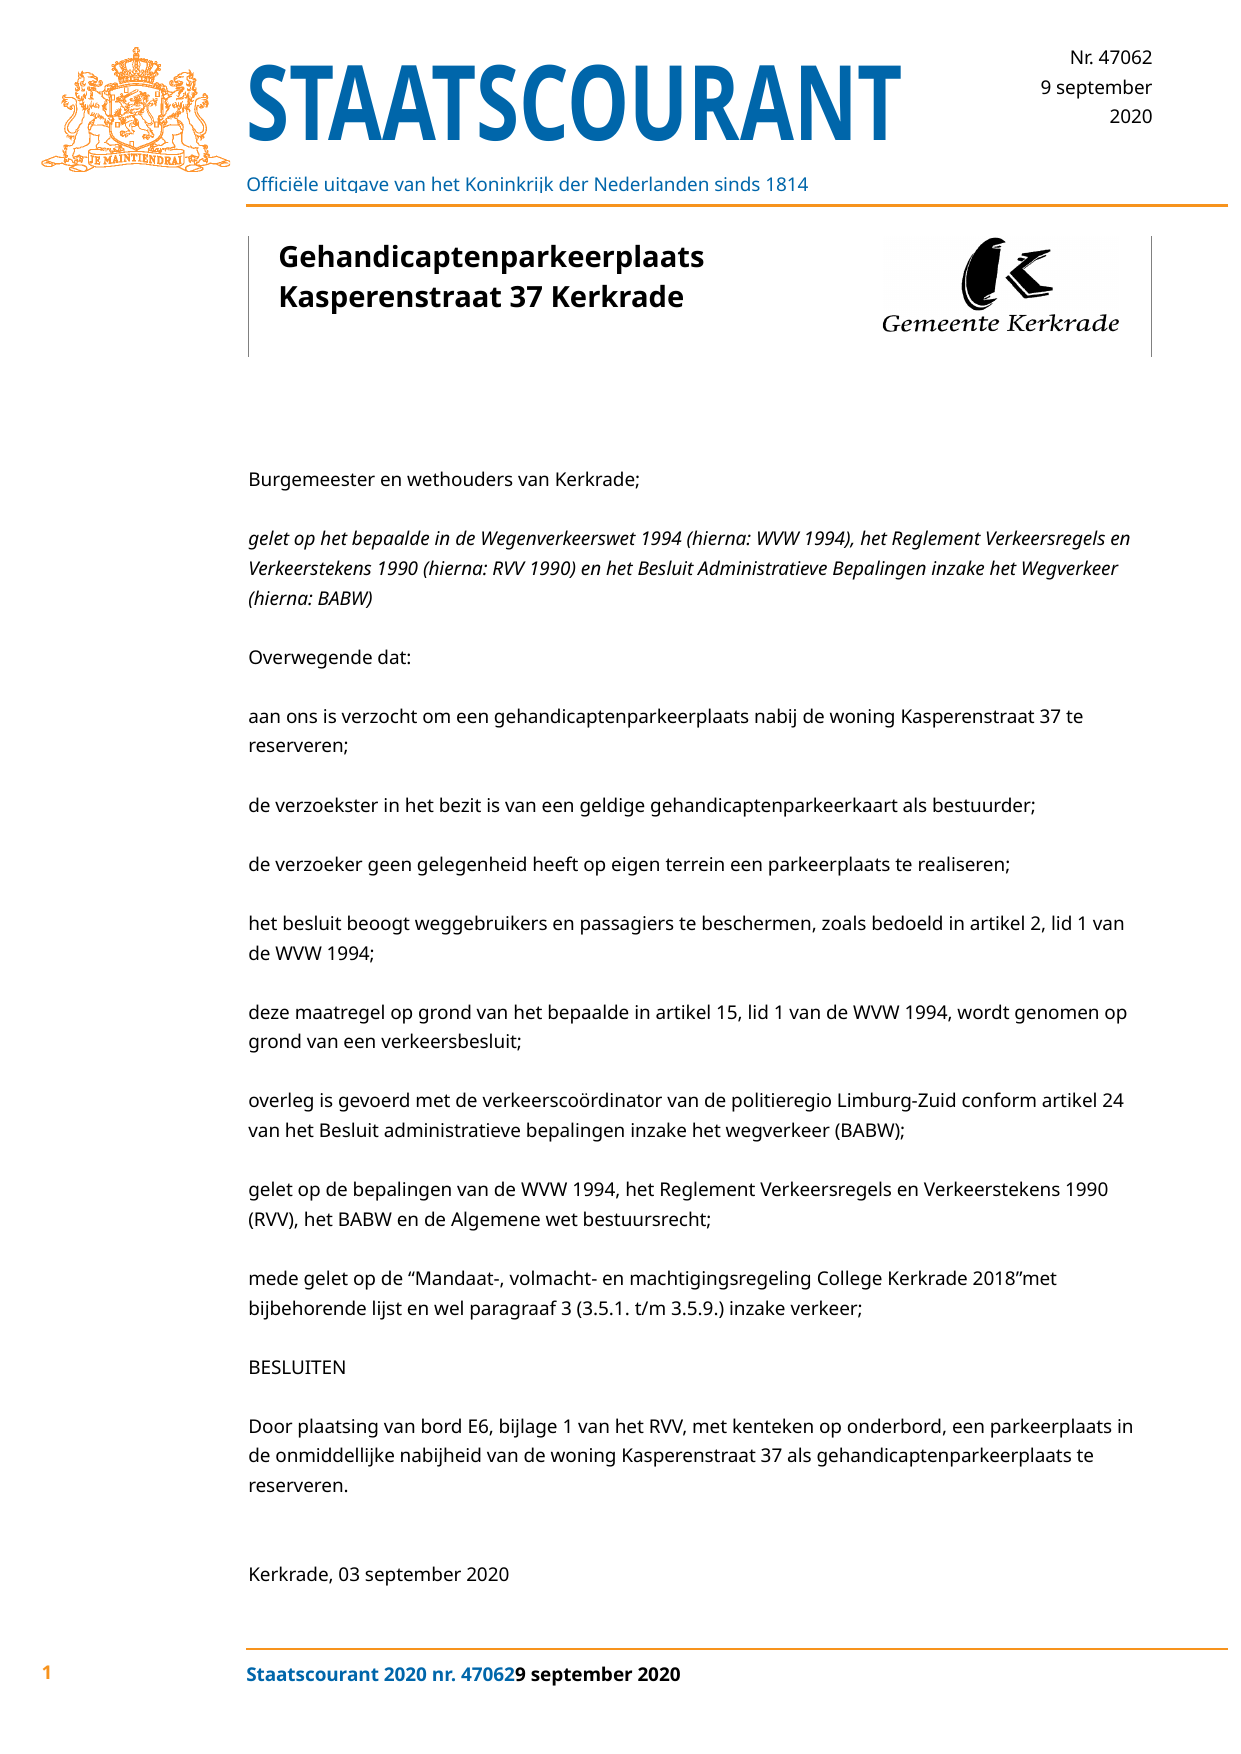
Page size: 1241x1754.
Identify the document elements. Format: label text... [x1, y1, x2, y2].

text de verzoeker geen gelegenheid heeft op eigen terrein een parkeerplaats te realiseren; [248, 851, 1152, 877]
text Overwegende dat: [248, 644, 1152, 670]
table_header [850, 236, 1151, 357]
text Door plaatsing van bord E6, bijlage 1 van het RVV, met kenteken op onderbord, een parkeerplaats in de onmiddellijke nabijheid van de woning Kasperenstraat 37 als gehandicaptenparkeerplaats te reserveren. [248, 1413, 1152, 1498]
text overleg is gevoerd met de verkeerscoördinator van de politieregio Limburg-Zuid conform artikel 24 van het Besluit administratieve bepalingen inzake het wegverkeer (BABW); [248, 1088, 1152, 1143]
picture [41, 47, 231, 172]
picture [882, 236, 1119, 332]
text gelet op het bepaalde in de Wegenverkeerswet 1994 (hierna: WVW 1994), het Reglement Verkeersregels en Verkeerstekens 1990 (hierna: RVV 1990) en het Besluit Administratieve Bepalingen inzake het Wegverkeer (hierna: BABW) [248, 526, 1152, 611]
text Kerkrade, 03 september 2020 [248, 1561, 1152, 1587]
table_header Gehandicaptenparkeerplaats Kasperenstraat 37 Kerkrade [249, 236, 850, 357]
text mede gelet op de “Mandaat-, volmacht- en machtigingsregeling College Kerkrade 2018”met bijbehorende lijst en wel paragraaf 3 (3.5.1. t/m 3.5.9.) inzake verkeer; [248, 1265, 1152, 1321]
text Burgemeester en wethouders van Kerkrade; [248, 466, 1152, 492]
text aan ons is verzocht om een gehandicaptenparkeerplaats nabij de woning Kasperenstraat 37 te reserveren; [248, 703, 1152, 758]
text gelet op de bepalingen van de WVW 1994, het Reglement Verkeersregels en Verkeerstekens 1990 (RVV), het BABW en de Algemene wet bestuursrecht; [248, 1176, 1152, 1232]
text het besluit beoogt weggebruikers en passagiers te beschermen, zoals bedoeld in artikel 2, lid 1 van de WVW 1994; [248, 910, 1152, 966]
text de verzoekster in het bezit is van een geldige gehandicaptenparkeerkaart als bestuurder; [248, 792, 1152, 818]
text BESLUITEN [248, 1354, 1152, 1380]
text deze maatregel op grond van het bepaalde in artikel 15, lid 1 van de WVW 1994, wordt genomen op grond van een verkeersbesluit; [248, 999, 1152, 1054]
